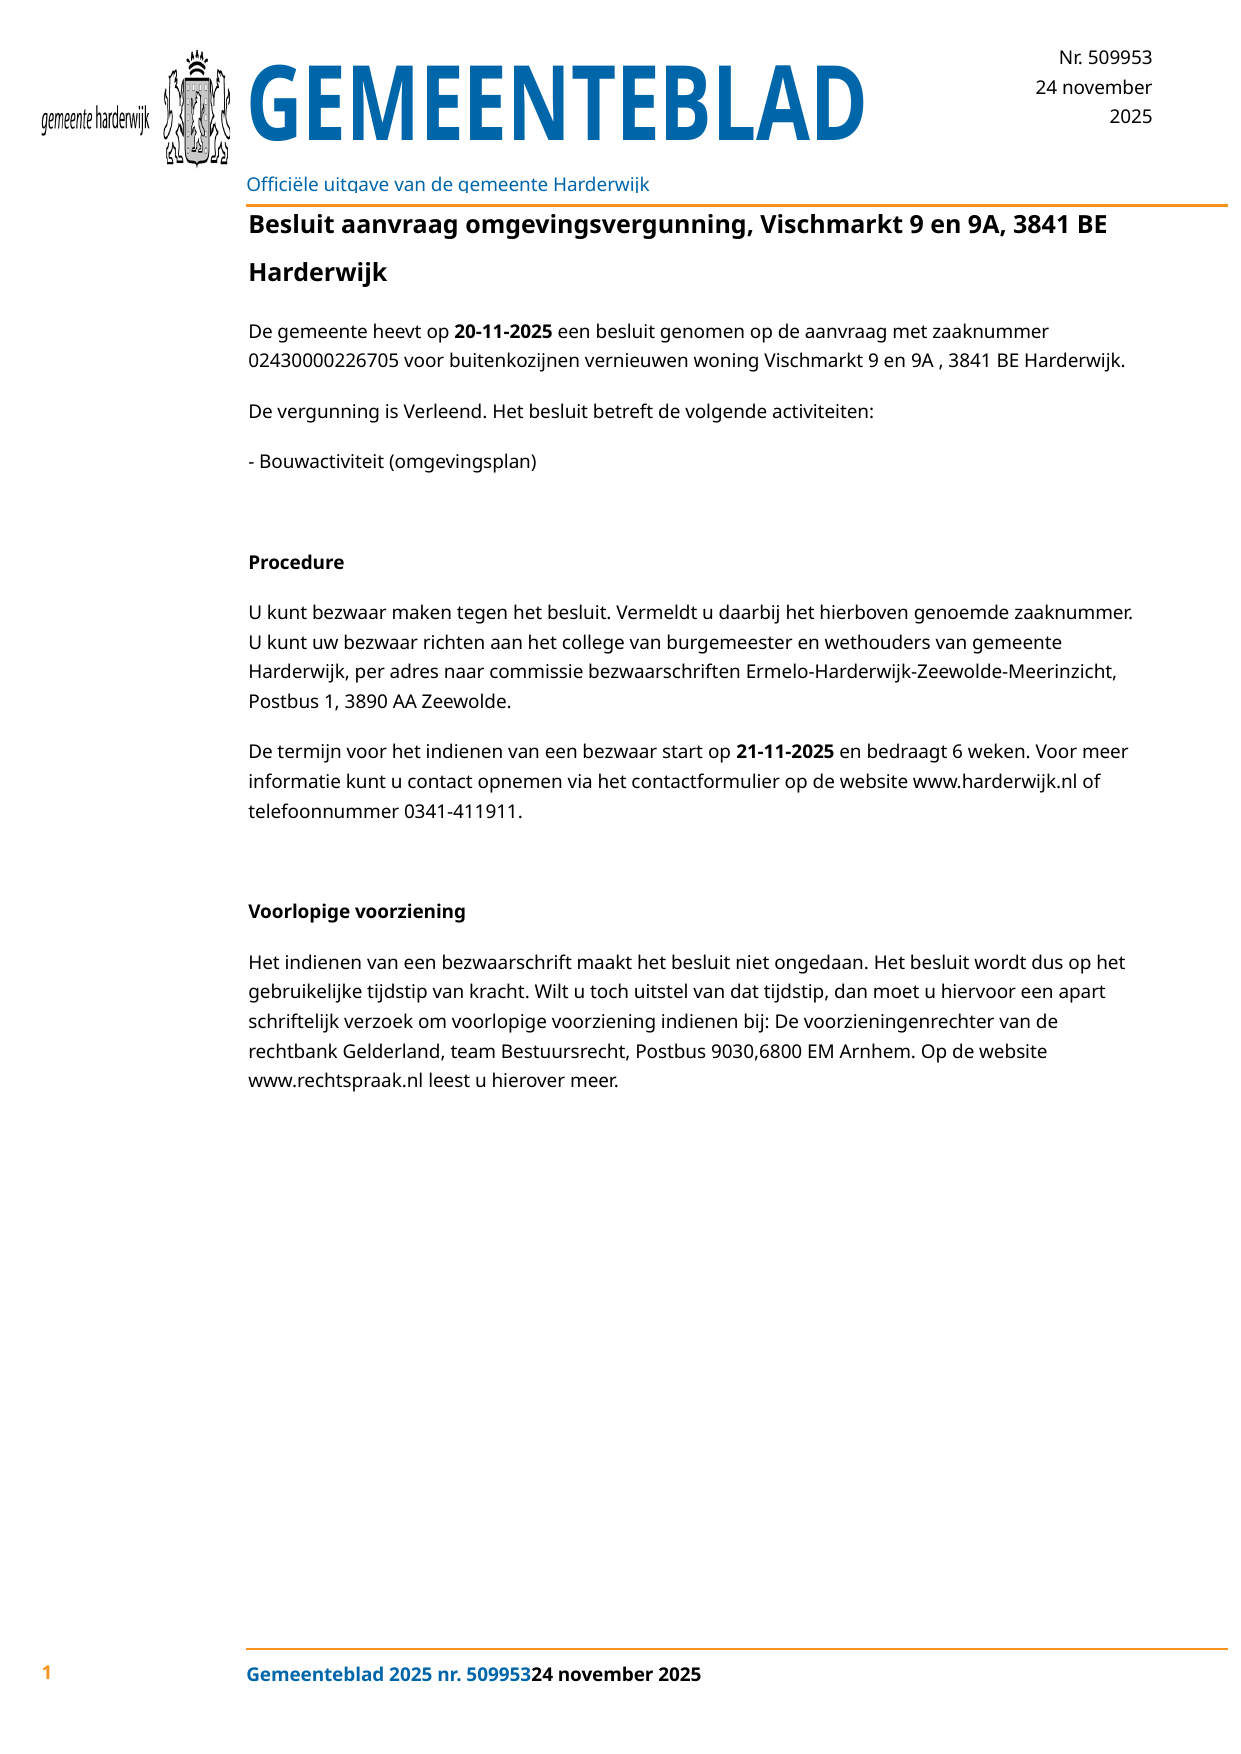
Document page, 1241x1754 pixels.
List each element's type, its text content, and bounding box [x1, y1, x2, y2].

text U kunt bezwaar maken tegen het besluit. Vermeldt u daarbij het hierboven genoemde zaaknummer. U kunt uw bezwaar richten aan het college van burgemeester en wethouders van gemeente Harderwijk, per adres naar commissie bezwaarschriften Ermelo-Harderwijk-Zeewolde-Meerinzicht, Postbus 1, 3890 AA Zeewolde. [248, 599, 1152, 714]
text De vergunning is Verleend. Het besluit betreft de volgende activiteiten: [248, 398, 1152, 424]
text De termijn voor het indienen van een bezwaar start op 21-11-2025 en bedraagt 6 weken. Voor meer informatie kunt u contact opnemen via het contactformulier op de website www.harderwijk.nl of telefoonnummer 0341-411911. [248, 739, 1152, 824]
text Voorlopige voorziening [248, 899, 1152, 924]
text Besluit aanvraag omgevingsvergunning, Vischmarkt 9 en 9A, 3841 BE Harderwijk [248, 207, 1152, 288]
text Procedure [248, 549, 1152, 575]
picture [41, 47, 231, 172]
text Het indienen van een bezwaarschrift maakt het besluit niet ongedaan. Het besluit wordt dus op het gebruikelijke tijdstip van kracht. Wilt u toch uitstel van dat tijdstip, dan moet u hiervoor een apart schriftelijk verzoek om voorlopige voorziening indienen bij: De voorzieningenrechter van de rechtbank Gelderland, team Bestuursrecht, Postbus 9030,6800 EM Arnhem. Op de website www.rechtspraak.nl leest u hierover meer. [248, 949, 1152, 1093]
text - Bouwactiviteit (omgevingsplan) [248, 448, 1152, 474]
text De gemeente heevt op 20-11-2025 een besluit genomen op de aanvraag met zaaknummer 02430000226705 voor buitenkozijnen vernieuwen woning Vischmarkt 9 en 9A , 3841 BE Harderwijk. [248, 318, 1152, 373]
